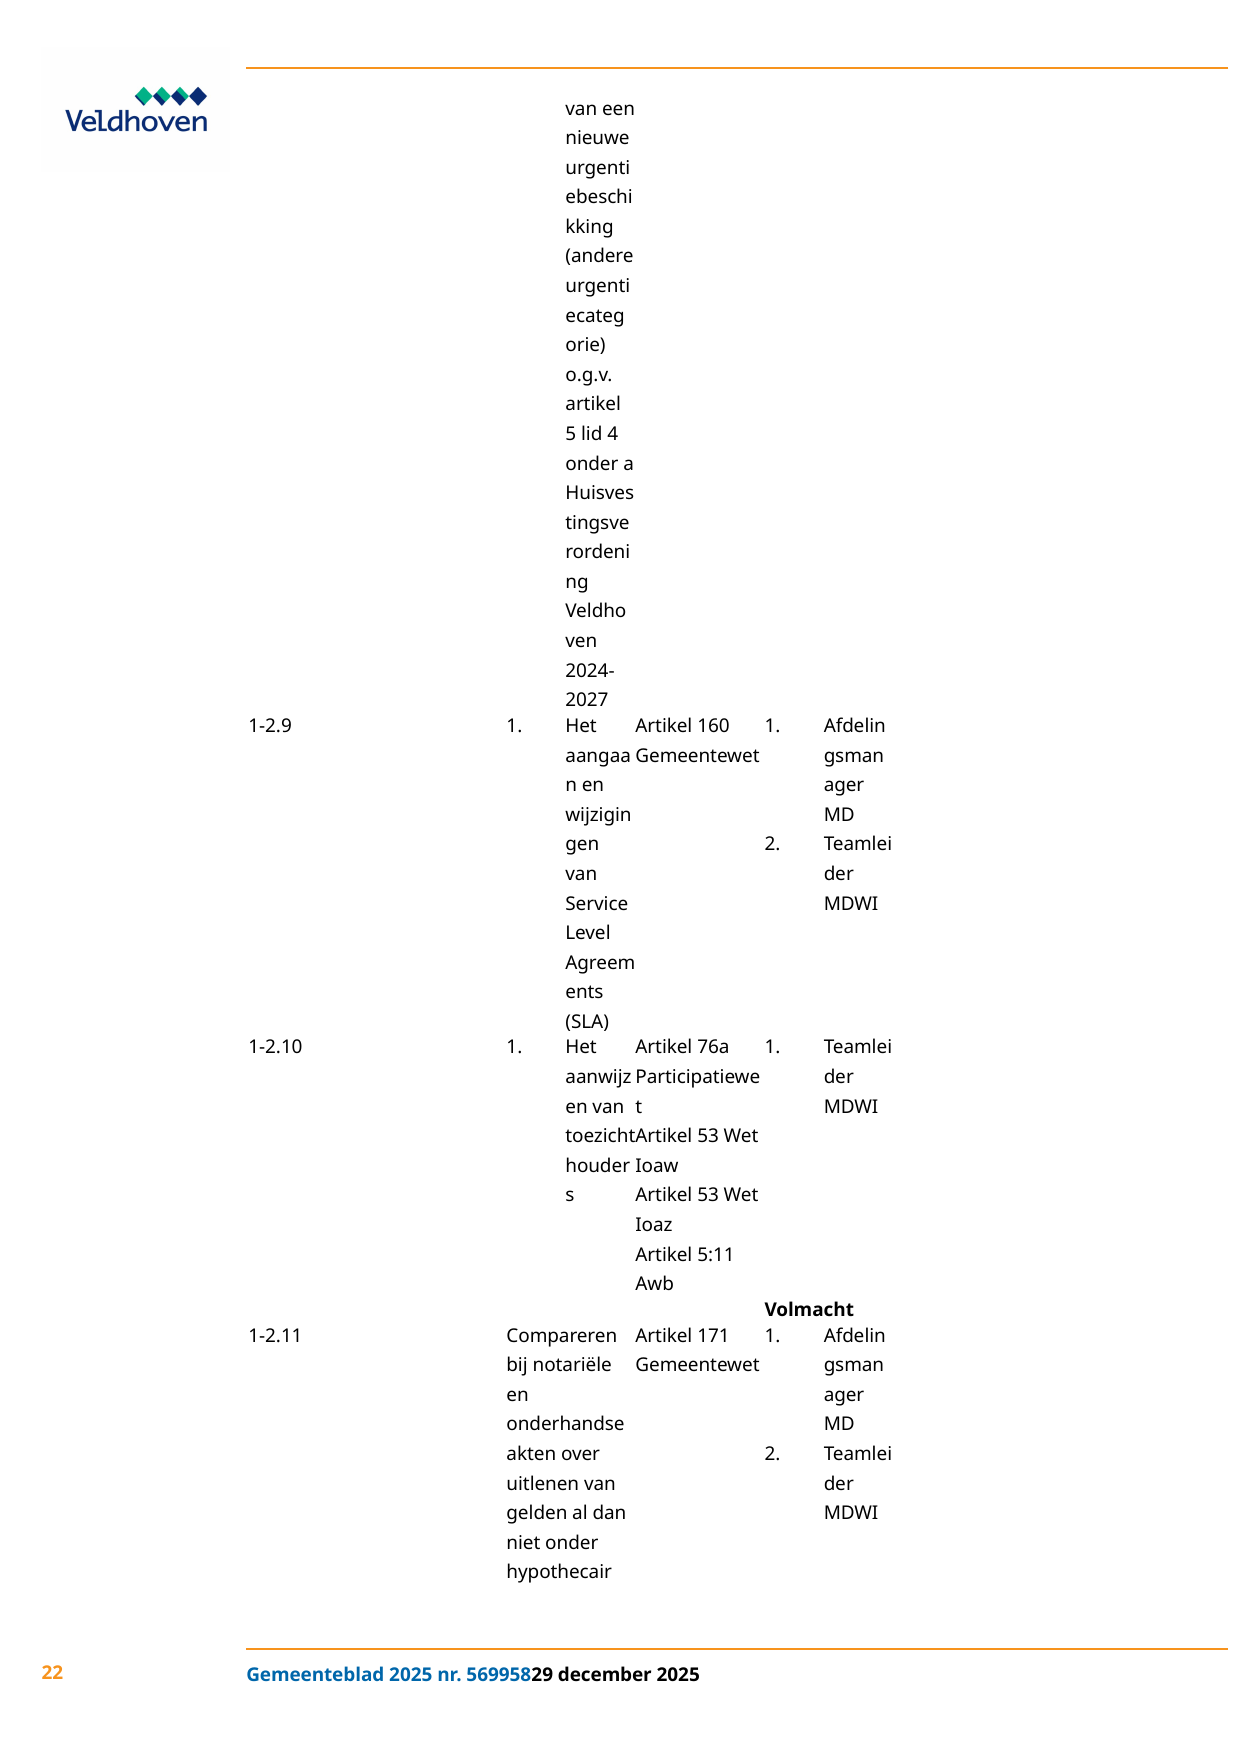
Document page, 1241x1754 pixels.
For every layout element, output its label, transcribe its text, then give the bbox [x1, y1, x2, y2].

picture [41, 47, 231, 172]
table_cell Volmacht [764, 1296, 893, 1322]
table_cell [894, 1322, 1152, 1584]
table_cell Afdelingsmanager MD Teamleider MDWI [764, 1322, 893, 1584]
table_cell Compareren bij notariële en onderhandse akten over uitlenen van gelden al dan niet onder hypothecair [506, 1322, 635, 1584]
table_cell Het aangaan en wijzigingen van Service Level Agreements (SLA) [506, 712, 635, 1034]
table_cell [764, 95, 893, 712]
table_cell 1-2.11 [248, 1322, 506, 1584]
table_cell [894, 712, 1152, 1034]
table_cell Artikel 76a Participatiewet Artikel 53 Wet Ioaw Artikel 53 Wet Ioaz Artikel 5:11 Awb [635, 1034, 764, 1296]
table_cell [248, 95, 506, 712]
table_cell Artikel 160 Gemeentewet [635, 712, 764, 1034]
table_cell Het aanwijzen van toezichthouders [506, 1034, 635, 1296]
table_cell [894, 1034, 1152, 1296]
table_cell 1-2.10 [248, 1034, 506, 1296]
table_cell Afdelingsmanager MD Teamleider MDWI [764, 712, 893, 1034]
table_cell [248, 1296, 764, 1322]
table_cell [635, 95, 764, 712]
table_cell Teamleider MDWI [764, 1034, 893, 1296]
table_cell van een nieuwe urgentiebeschikking (andere urgentiecategorie) o.g.v. artikel 5 lid 4 onder a Huisvestingsverordening Veldhoven 2024-2027 [506, 95, 635, 712]
table_cell [894, 95, 1152, 712]
table_cell 1-2.9 [248, 712, 506, 1034]
table_cell Artikel 171 Gemeentewet [635, 1322, 764, 1584]
table_cell [894, 1296, 1152, 1322]
